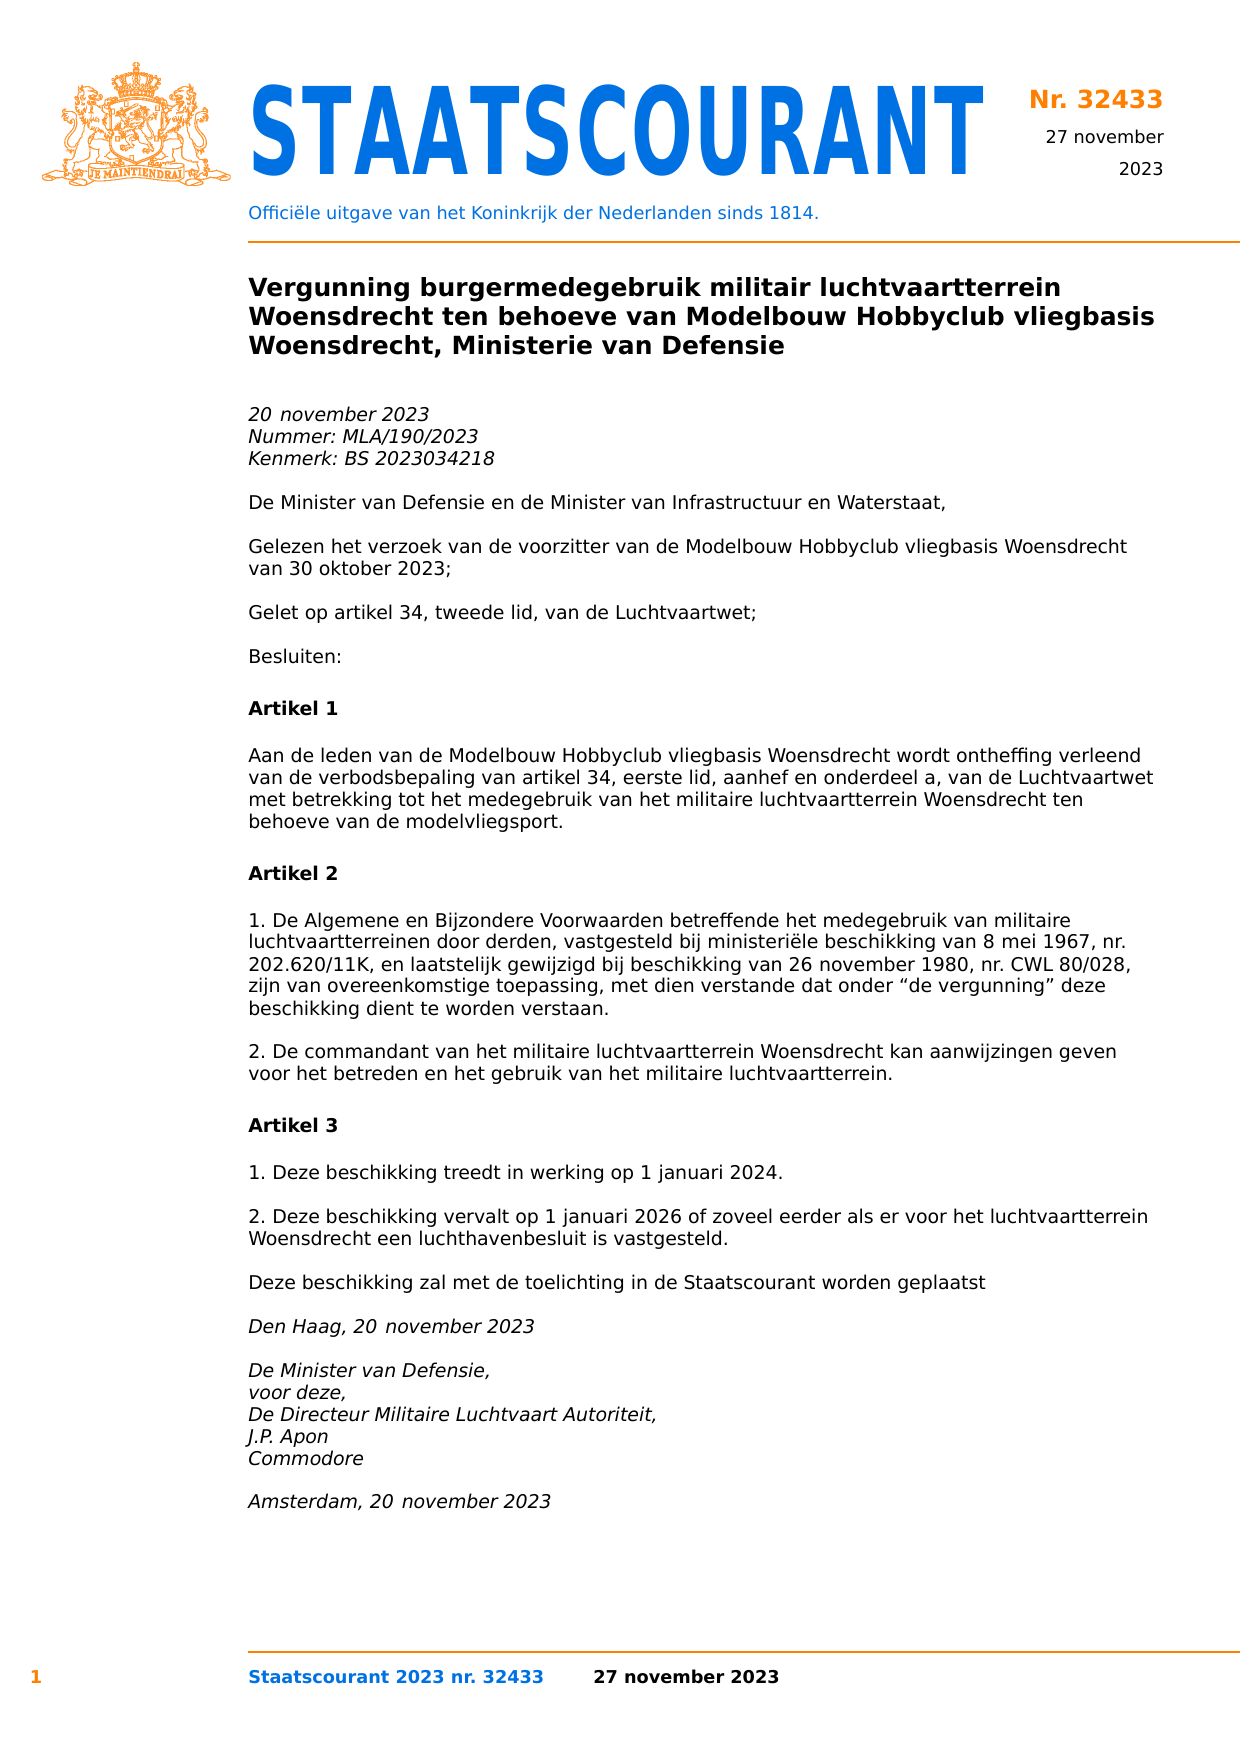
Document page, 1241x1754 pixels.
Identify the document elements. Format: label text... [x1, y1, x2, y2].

text Amsterdam, 20 november 2023 [248, 1491, 1163, 1513]
text Den Haag, 20 november 2023 [248, 1316, 1163, 1338]
text Gelezen het verzoek van de voorzitter van de Modelbouw Hobbyclub vliegbasis Woensdrecht van 30 oktober 2023; [248, 536, 1163, 580]
text De Minister van Defensie en de Minister van Infrastructuur en Waterstaat, [248, 492, 1163, 514]
text Nummer: MLA/190/2023 [248, 426, 1163, 448]
table_header [25, 62, 248, 241]
table_cell 2023 [998, 153, 1240, 203]
text Deze beschikking zal met de toelichting in de Staatscourant worden geplaatst [248, 1272, 1163, 1294]
text 1. Deze beschikking treedt in werking op 1 januari 2024. [248, 1162, 1163, 1184]
text Kenmerk: BS 2023034218 [248, 448, 1163, 470]
text 2. De commandant van het militaire luchtvaartterrein Woensdrecht kan aanwijzingen geven voor het betreden en het gebruik van het militaire luchtvaartterrein. [248, 1041, 1163, 1085]
subtitle Artikel 3 [248, 1115, 1163, 1137]
table_header Nr. 32433 [998, 62, 1240, 121]
table_cell Officiële uitgave van het Koninkrijk der Nederlanden sinds 1814. [248, 203, 1240, 241]
picture [41, 62, 231, 186]
text 20 november 2023 [248, 404, 1163, 426]
subtitle Artikel 1 [248, 698, 1163, 719]
text Besluiten: [248, 646, 1163, 668]
table_cell 27 november [998, 121, 1240, 153]
table_header STAATSCOURANT [248, 62, 998, 203]
text 1. De Algemene en Bijzondere Voorwaarden betreffende het medegebruik van militaire luchtvaartterreinen door derden, vastgesteld bij ministeriële beschikking van 8 mei 1967, nr. 202.620/11K, en laatstelijk gewijzigd bij beschikking van 26 november 1980, nr. CWL 80/028, zijn van overeenkomstige toepassing, met dien verstande dat onder “de vergunning” deze beschikking dient te worden verstaan. [248, 909, 1163, 1019]
subtitle Vergunning burgermedegebruik militair luchtvaartterrein Woensdrecht ten behoeve van Modelbouw Hobbyclub vliegbasis Woensdrecht, Ministerie van Defensie [248, 273, 1163, 361]
text Aan de leden van de Modelbouw Hobbyclub vliegbasis Woensdrecht wordt ontheffing verleend van de verbodsbepaling van artikel 34, eerste lid, aanhef en onderdeel a, van de Luchtvaartwet met betrekking tot het medegebruik van het militaire luchtvaartterrein Woensdrecht ten behoeve van de modelvliegsport. [248, 744, 1163, 832]
subtitle Artikel 2 [248, 862, 1163, 884]
text 2. Deze beschikking vervalt op 1 januari 2026 of zoveel eerder als er voor het luchtvaartterrein Woensdrecht een luchthavenbesluit is vastgesteld. [248, 1206, 1163, 1250]
text Gelet op artikel 34, tweede lid, van de Luchtvaartwet; [248, 602, 1163, 624]
text De Minister van Defensie, voor deze, De Directeur Militaire Luchtvaart Autoriteit, J.P. Apon Commodore [248, 1359, 1163, 1469]
